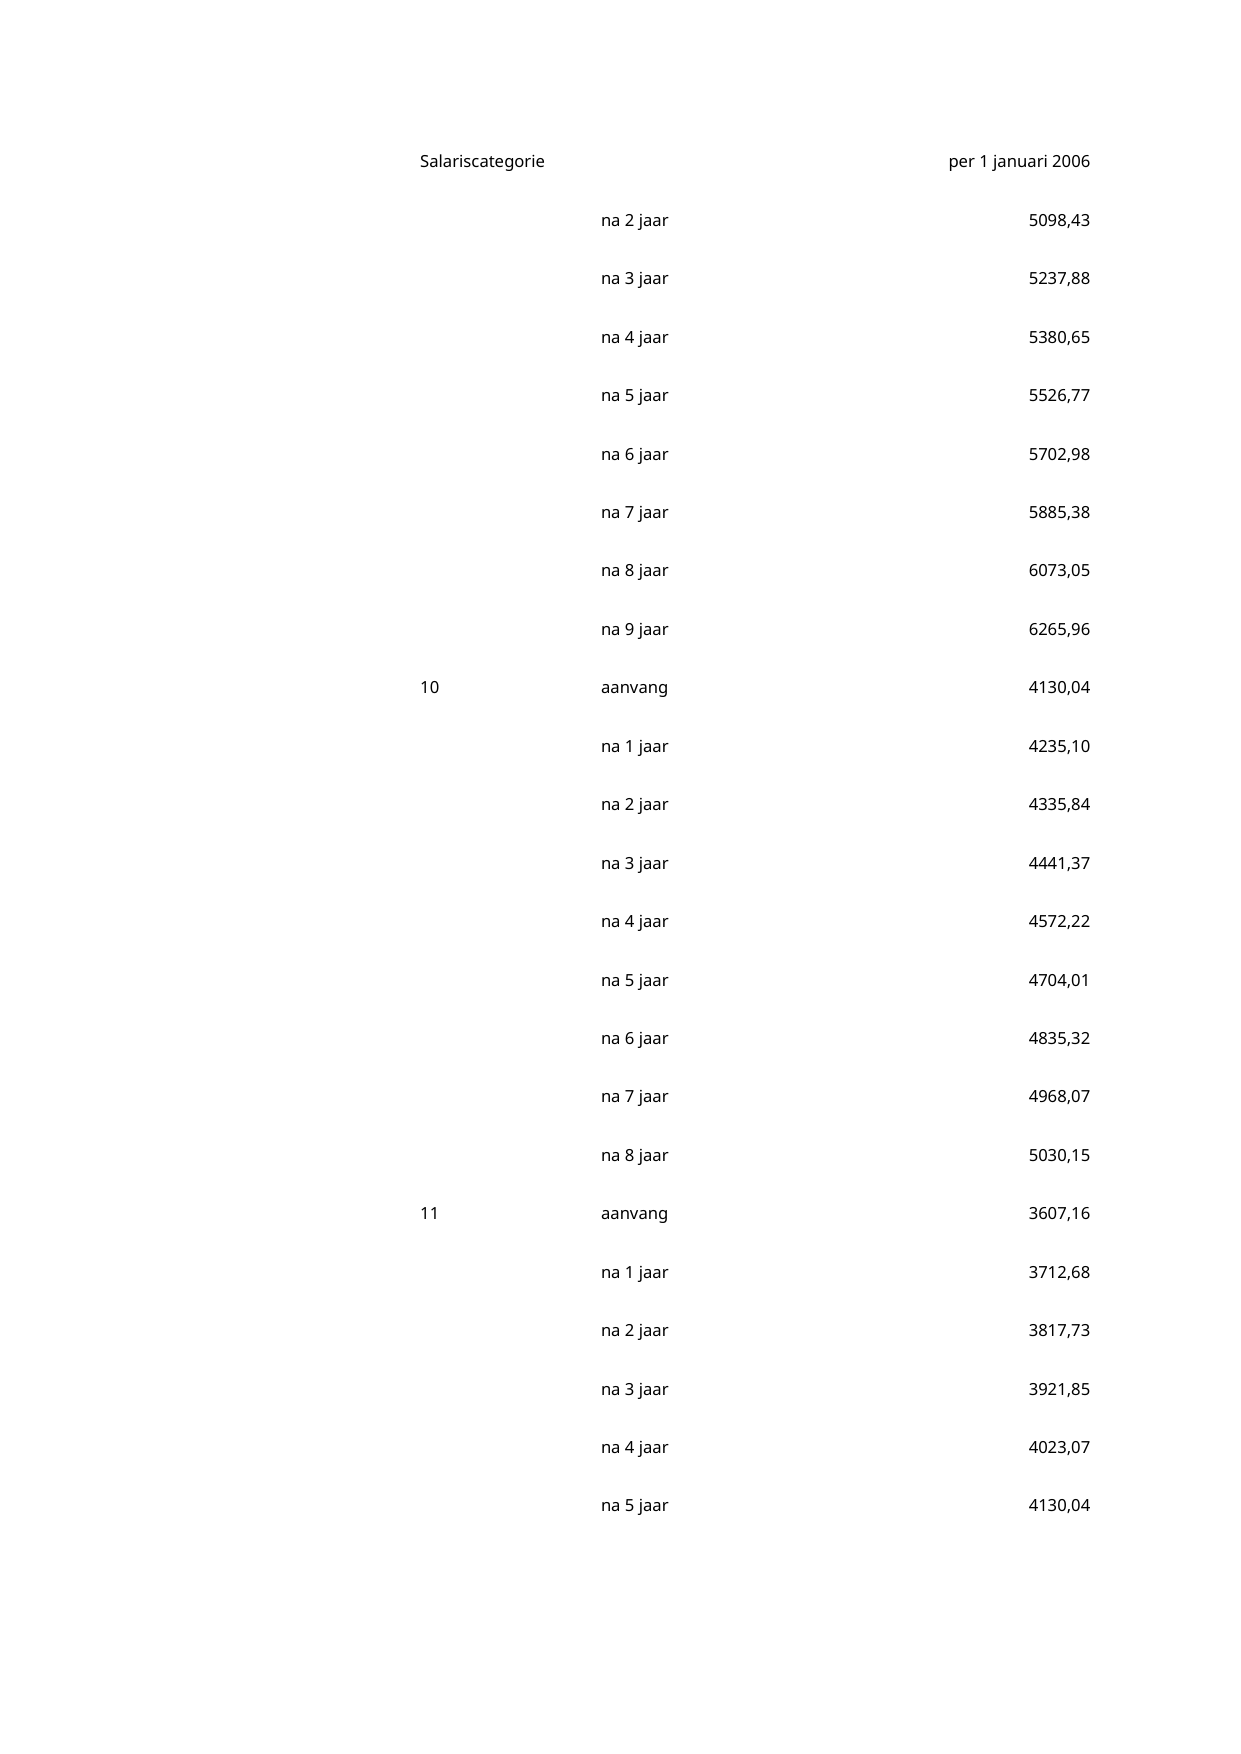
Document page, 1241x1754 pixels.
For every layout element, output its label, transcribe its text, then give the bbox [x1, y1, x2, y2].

table_cell [554, 1085, 601, 1143]
table_cell [420, 384, 554, 442]
table_header [601, 150, 782, 208]
table_cell na 8 jaar [601, 1144, 782, 1202]
table_cell na 7 jaar [601, 501, 782, 559]
table_cell [420, 559, 554, 617]
table_cell [554, 209, 601, 267]
table_cell na 6 jaar [601, 442, 782, 501]
table_cell na 3 jaar [601, 1377, 782, 1436]
table_cell 5380,65 [936, 325, 1090, 384]
table_cell 3817,73 [936, 1319, 1090, 1377]
table_header [782, 150, 936, 208]
table_cell [782, 851, 936, 910]
table_cell na 1 jaar [601, 1260, 782, 1319]
table_cell [554, 1377, 601, 1436]
table_cell [554, 1260, 601, 1319]
table_cell [420, 851, 554, 910]
table_cell [782, 501, 936, 559]
table_cell [554, 1027, 601, 1085]
table_cell na 4 jaar [601, 1436, 782, 1494]
table_cell 6265,96 [936, 618, 1090, 676]
table_cell 4023,07 [936, 1436, 1090, 1494]
table_cell [554, 501, 601, 559]
table_cell 4130,04 [936, 1494, 1090, 1552]
table_cell [420, 1319, 554, 1377]
table_cell [782, 1319, 936, 1377]
table_cell 5237,88 [936, 267, 1090, 325]
table_cell [782, 910, 936, 968]
table_cell [554, 1202, 601, 1260]
table_cell [782, 1436, 936, 1494]
table_cell na 5 jaar [601, 968, 782, 1027]
table_cell [420, 1494, 554, 1552]
table_cell [782, 676, 936, 734]
table_cell [420, 734, 554, 793]
table_cell na 8 jaar [601, 559, 782, 617]
table_cell [782, 618, 936, 676]
table_cell [782, 384, 936, 442]
table_cell 4835,32 [936, 1027, 1090, 1085]
table_cell [782, 209, 936, 267]
table_cell na 7 jaar [601, 1085, 782, 1143]
table_cell 3712,68 [936, 1260, 1090, 1319]
table_cell [554, 267, 601, 325]
table_cell [782, 1144, 936, 1202]
table_cell na 5 jaar [601, 384, 782, 442]
table_cell [554, 1144, 601, 1202]
table_cell [554, 559, 601, 617]
table_cell 3921,85 [936, 1377, 1090, 1436]
table_cell [554, 1319, 601, 1377]
table_cell na 9 jaar [601, 618, 782, 676]
table_cell [420, 267, 554, 325]
table_cell 5702,98 [936, 442, 1090, 501]
table_cell [782, 267, 936, 325]
table_header [554, 150, 601, 208]
table_cell aanvang [601, 676, 782, 734]
table_cell [420, 1027, 554, 1085]
table_cell [554, 1494, 601, 1552]
table_cell [420, 793, 554, 851]
table_cell [554, 851, 601, 910]
table_cell [420, 1377, 554, 1436]
table_cell [420, 1085, 554, 1143]
table_cell [782, 793, 936, 851]
table_cell [420, 1144, 554, 1202]
table_cell na 2 jaar [601, 209, 782, 267]
table_cell na 3 jaar [601, 267, 782, 325]
table_cell na 2 jaar [601, 1319, 782, 1377]
table_cell 4335,84 [936, 793, 1090, 851]
table_cell 4130,04 [936, 676, 1090, 734]
table_cell 4968,07 [936, 1085, 1090, 1143]
table_cell [782, 734, 936, 793]
table_cell [782, 1377, 936, 1436]
table_cell na 4 jaar [601, 325, 782, 384]
table_cell [554, 910, 601, 968]
table_cell [554, 793, 601, 851]
table_cell [554, 442, 601, 501]
table_cell [554, 734, 601, 793]
table_cell 4441,37 [936, 851, 1090, 910]
table_cell aanvang [601, 1202, 782, 1260]
table_cell [782, 325, 936, 384]
table_cell 5885,38 [936, 501, 1090, 559]
table_cell [782, 1027, 936, 1085]
table_cell [554, 325, 601, 384]
table_cell [554, 1436, 601, 1494]
table_cell 5526,77 [936, 384, 1090, 442]
table_cell 11 [420, 1202, 554, 1260]
table_cell 5098,43 [936, 209, 1090, 267]
table_cell [420, 209, 554, 267]
table_cell [782, 1260, 936, 1319]
table_cell [554, 676, 601, 734]
table_cell [420, 1260, 554, 1319]
table_cell [782, 1494, 936, 1552]
table_cell [554, 384, 601, 442]
table_cell [420, 325, 554, 384]
table_cell [782, 1202, 936, 1260]
table_cell [554, 968, 601, 1027]
table_cell [420, 442, 554, 501]
table_cell [420, 968, 554, 1027]
table_cell na 6 jaar [601, 1027, 782, 1085]
table_cell na 3 jaar [601, 851, 782, 910]
table_cell [420, 618, 554, 676]
table_cell [554, 618, 601, 676]
table_cell 10 [420, 676, 554, 734]
table_cell [420, 1436, 554, 1494]
table_cell [420, 501, 554, 559]
table_cell [420, 910, 554, 968]
table_cell 4572,22 [936, 910, 1090, 968]
table_cell 6073,05 [936, 559, 1090, 617]
table_cell 3607,16 [936, 1202, 1090, 1260]
table_cell [782, 1085, 936, 1143]
table_cell [782, 559, 936, 617]
table_cell [782, 442, 936, 501]
table_header Salariscategorie [420, 150, 554, 208]
table_cell 5030,15 [936, 1144, 1090, 1202]
table_cell [782, 968, 936, 1027]
table_cell na 4 jaar [601, 910, 782, 968]
table_cell 4235,10 [936, 734, 1090, 793]
table_cell 4704,01 [936, 968, 1090, 1027]
table_cell na 1 jaar [601, 734, 782, 793]
table_cell na 2 jaar [601, 793, 782, 851]
table_header per 1 januari 2006 [936, 150, 1090, 208]
table_cell na 5 jaar [601, 1494, 782, 1552]
